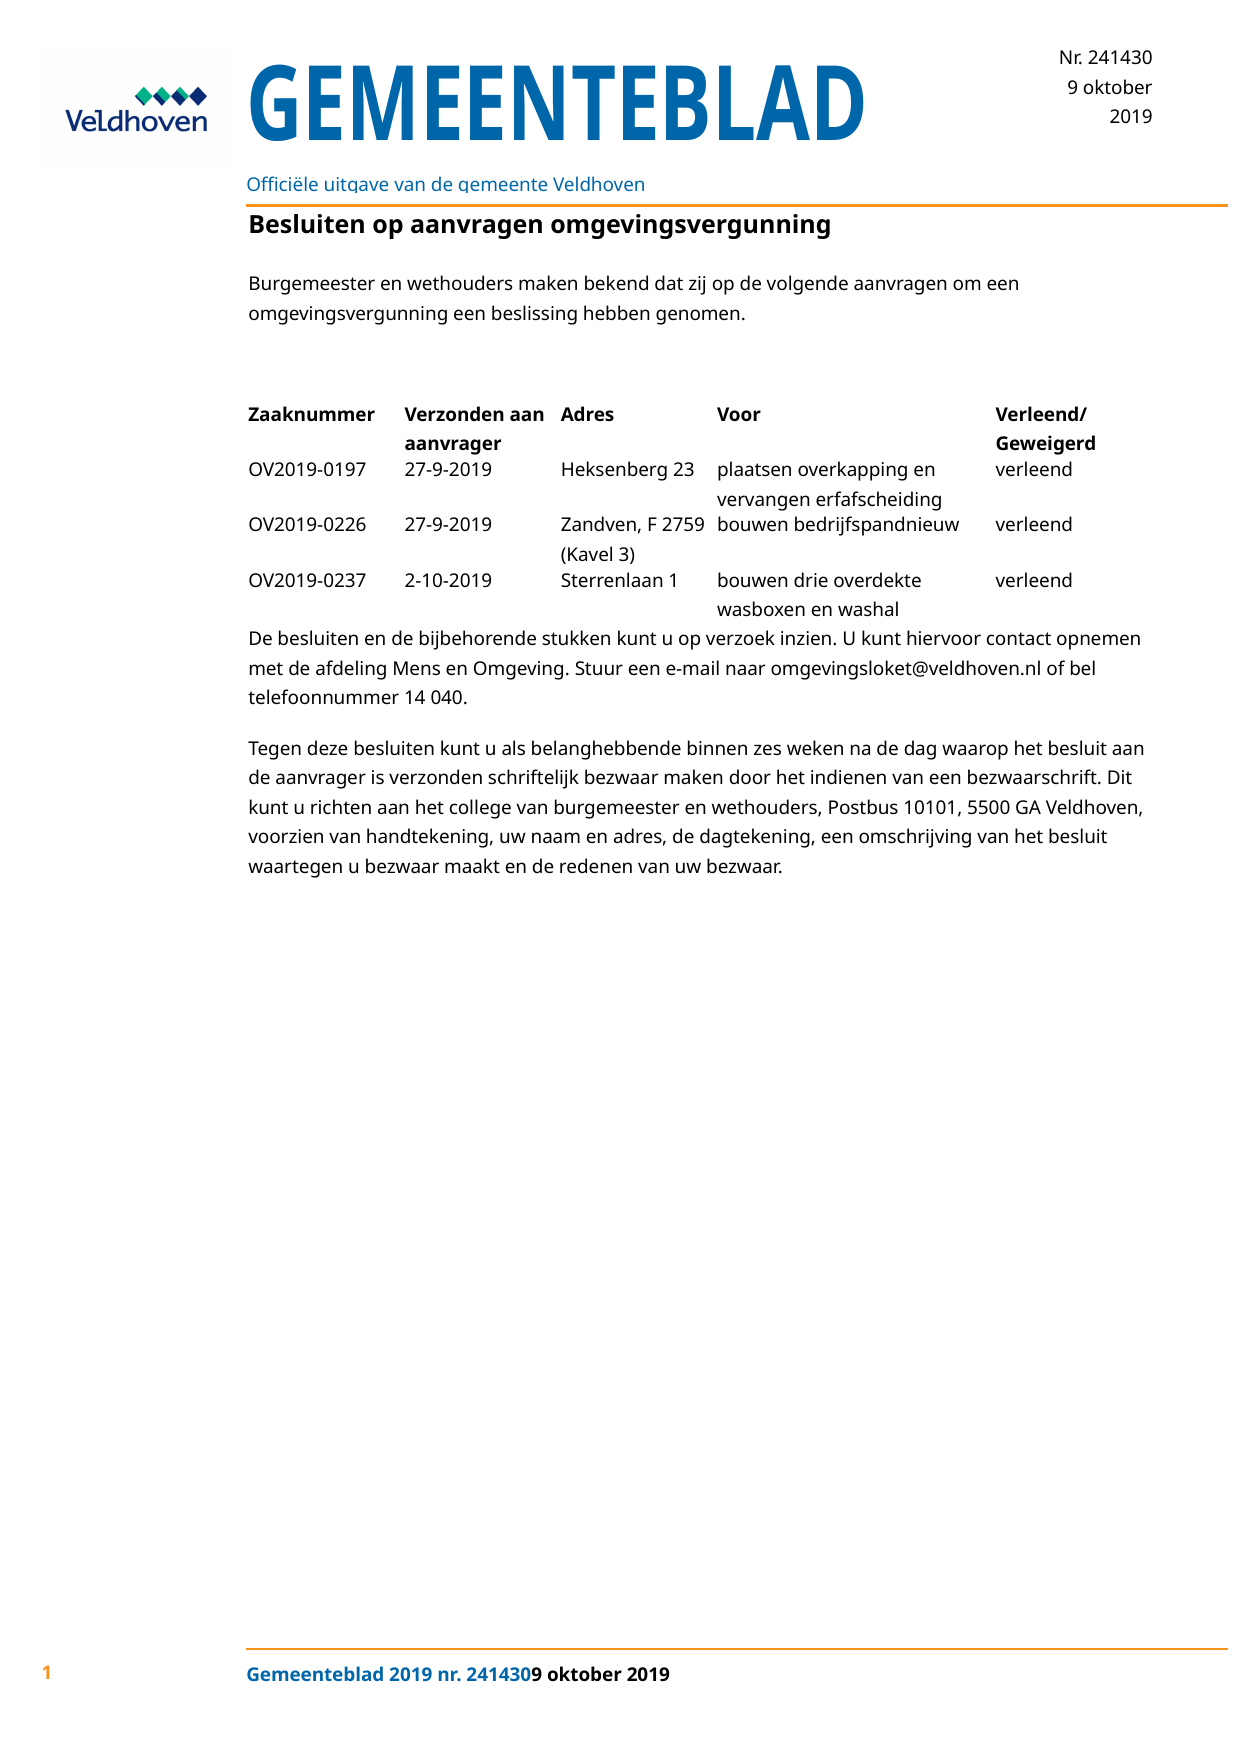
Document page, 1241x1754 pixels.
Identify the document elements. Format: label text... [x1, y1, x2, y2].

table_cell OV2019-0237 [248, 567, 404, 622]
table_header Verzonden aan aanvrager [404, 401, 561, 456]
table_header Verleend/Geweigerd [995, 401, 1152, 456]
text De besluiten en de bijbehorende stukken kunt u op verzoek inzien. U kunt hiervoor contact opnemen met de afdeling Mens en Omgeving. Stuur een e-mail naar omgevingsloket@veldhoven.nl of bel telefoonnummer 14 040. [248, 625, 1152, 710]
table_cell bouwen drie overdekte wasboxen en washal [717, 567, 995, 622]
table_cell verleend [995, 567, 1152, 622]
text Besluiten op aanvragen omgevingsvergunning [248, 207, 1152, 241]
table_cell Zandven, F 2759 (Kavel 3) [561, 511, 717, 567]
table_cell bouwen bedrijfspandnieuw [717, 511, 995, 567]
table_cell 27-9-2019 [404, 511, 561, 567]
table_cell 2-10-2019 [404, 567, 561, 622]
table_header Adres [561, 401, 717, 456]
table_header Voor [717, 401, 995, 456]
picture [41, 47, 231, 172]
table_cell Sterrenlaan 1 [561, 567, 717, 622]
table_cell OV2019-0197 [248, 456, 404, 511]
table_cell verleend [995, 456, 1152, 511]
table_cell OV2019-0226 [248, 511, 404, 567]
text Tegen deze besluiten kunt u als belanghebbende binnen zes weken na de dag waarop het besluit aan de aanvrager is verzonden schriftelijk bezwaar maken door het indienen van een bezwaarschrift. Dit kunt u richten aan het college van burgemeester en wethouders, Postbus 10101, 5500 GA Veldhoven, voorzien van handtekening, uw naam en adres, de dagtekening, een omschrijving van het besluit waartegen u bezwaar maakt en de redenen van uw bezwaar. [248, 735, 1152, 879]
table_header Zaaknummer [248, 401, 404, 456]
table_cell 27-9-2019 [404, 456, 561, 511]
table_cell Heksenberg 23 [561, 456, 717, 511]
table_cell plaatsen overkapping en vervangen erfafscheiding [717, 456, 995, 511]
table_cell verleend [995, 511, 1152, 567]
text Burgemeester en wethouders maken bekend dat zij op de volgende aanvragen om een omgevingsvergunning een beslissing hebben genomen. [248, 270, 1152, 326]
